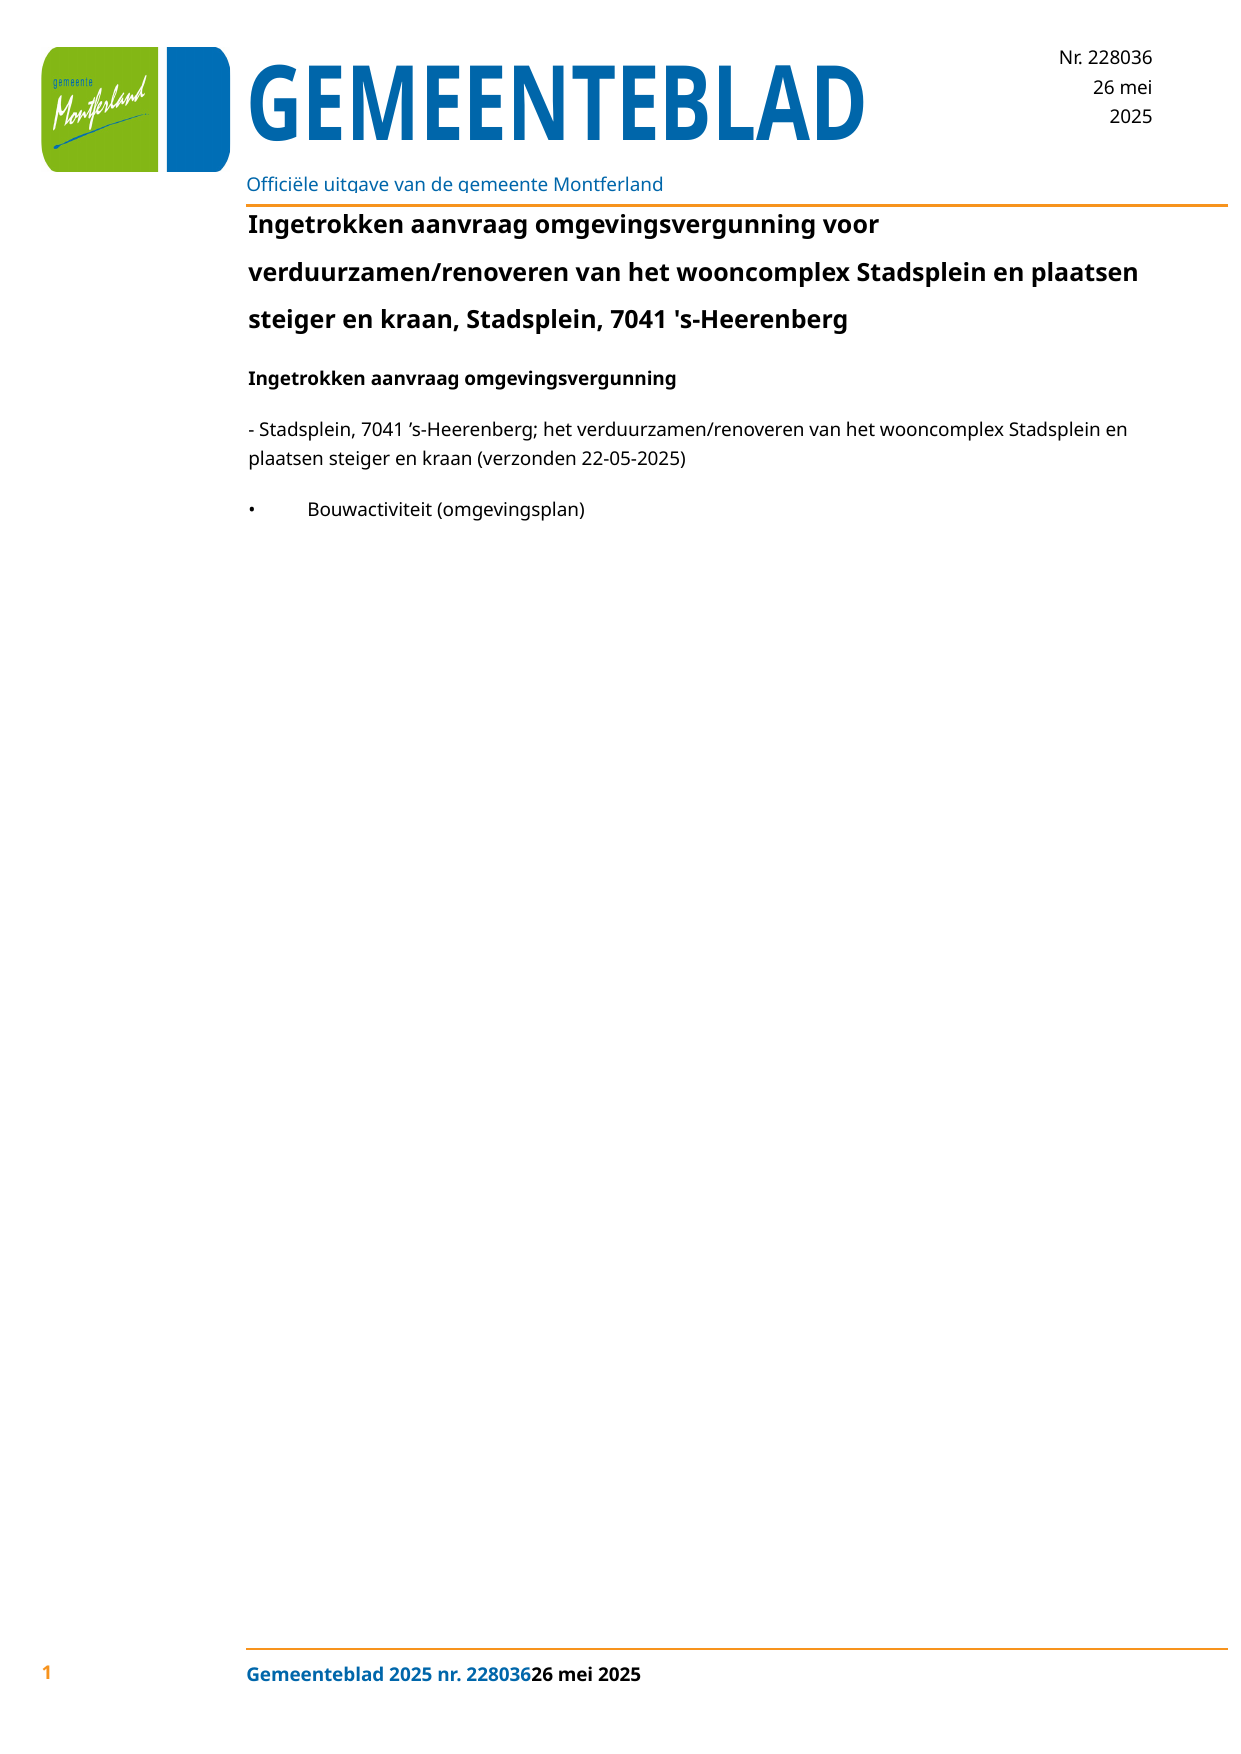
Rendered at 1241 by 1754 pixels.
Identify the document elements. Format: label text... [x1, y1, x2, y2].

text - Stadsplein, 7041 ’s-Heerenberg; het verduurzamen/renoveren van het wooncomplex Stadsplein en plaatsen steiger en kraan (verzonden 22-05-2025) [248, 416, 1152, 471]
picture [41, 47, 231, 172]
text Ingetrokken aanvraag omgevingsvergunning [248, 366, 1152, 391]
list Bouwactiviteit (omgevingsplan) [248, 496, 1152, 522]
text Ingetrokken aanvraag omgevingsvergunning voor verduurzamen/renoveren van het wooncomplex Stadsplein en plaatsen steiger en kraan, Stadsplein, 7041 's-Heerenberg [248, 207, 1152, 336]
